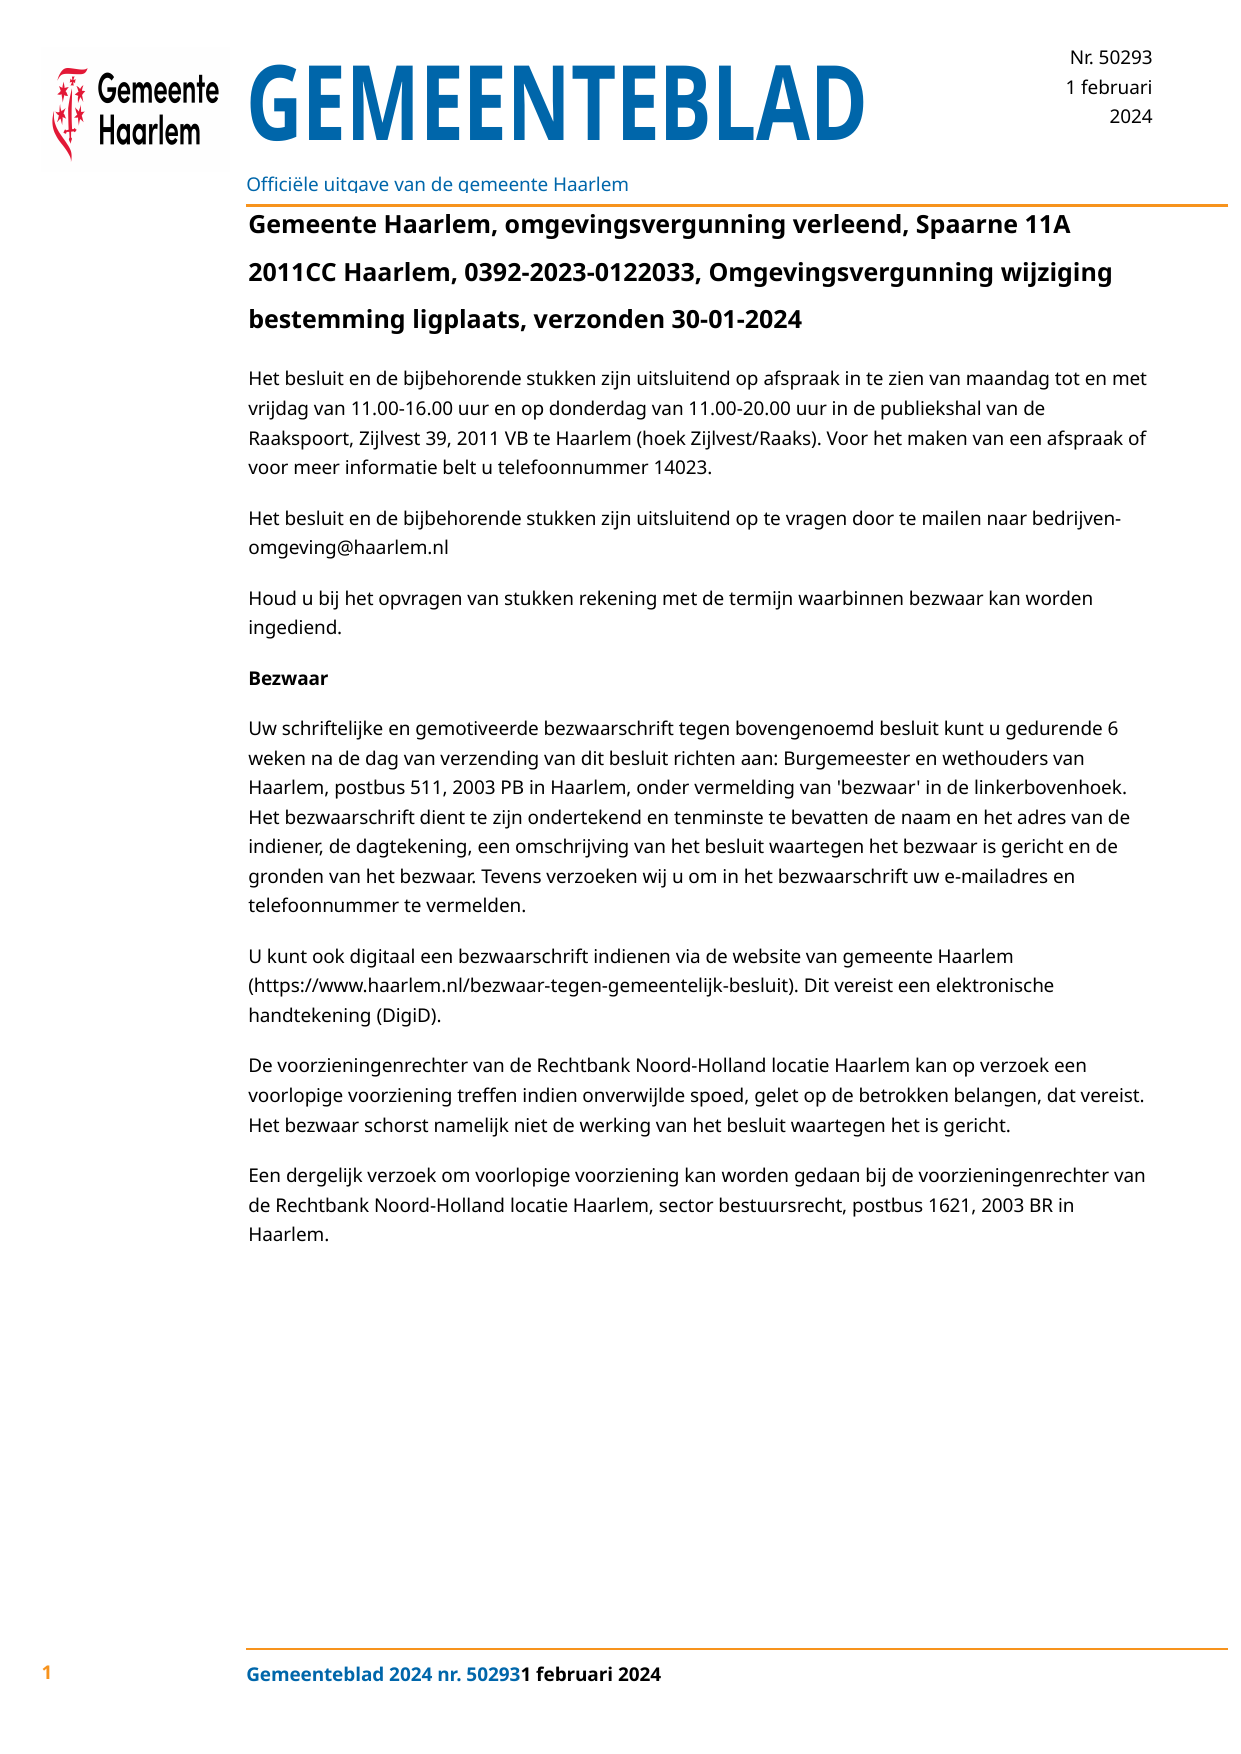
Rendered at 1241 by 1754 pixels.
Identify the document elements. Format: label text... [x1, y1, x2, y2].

picture [41, 47, 231, 172]
text U kunt ook digitaal een bezwaarschrift indienen via de website van gemeente Haarlem (https://www.haarlem.nl/bezwaar-tegen-gemeentelijk-besluit). Dit vereist een elektronische handtekening (DigiD). [248, 943, 1152, 1028]
text Houd u bij het opvragen van stukken rekening met de termijn waarbinnen bezwaar kan worden ingediend. [248, 585, 1152, 640]
text Gemeente Haarlem, omgevingsvergunning verleend, Spaarne 11A 2011CC Haarlem, 0392-2023-0122033, Omgevingsvergunning wijziging bestemming ligplaats, verzonden 30-01-2024 [248, 207, 1152, 336]
text Bezwaar [248, 665, 1152, 690]
text Een dergelijk verzoek om voorlopige voorziening kan worden gedaan bij de voorzieningenrechter van de Rechtbank Noord-Holland locatie Haarlem, sector bestuursrecht, postbus 1621, 2003 BR in Haarlem. [248, 1162, 1152, 1247]
text Uw schriftelijke en gemotiveerde bezwaarschrift tegen bovengenoemd besluit kunt u gedurende 6 weken na de dag van verzending van dit besluit richten aan: Burgemeester en wethouders van Haarlem, postbus 511, 2003 PB in Haarlem, onder vermelding van 'bezwaar' in de linkerbovenhoek. Het bezwaarschrift dient te zijn ondertekend en tenminste te bevatten de naam en het adres van de indiener, de dagtekening, een omschrijving van het besluit waartegen het bezwaar is gericht en de gronden van het bezwaar. Tevens verzoeken wij u om in het bezwaarschrift uw e-mailadres en telefoonnummer te vermelden. [248, 715, 1152, 918]
text Het besluit en de bijbehorende stukken zijn uitsluitend op te vragen door te mailen naar bedrijven-omgeving@haarlem.nl [248, 505, 1152, 560]
text De voorzieningenrechter van de Rechtbank Noord-Holland locatie Haarlem kan op verzoek een voorlopige voorziening treffen indien onverwijlde spoed, gelet op de betrokken belangen, dat vereist. Het bezwaar schorst namelijk niet de werking van het besluit waartegen het is gericht. [248, 1053, 1152, 1137]
text Het besluit en de bijbehorende stukken zijn uitsluitend op afspraak in te zien van maandag tot en met vrijdag van 11.00-16.00 uur en op donderdag van 11.00-20.00 uur in de publiekshal van de Raakspoort, Zijlvest 39, 2011 VB te Haarlem (hoek Zijlvest/Raaks). Voor het maken van een afspraak of voor meer informatie belt u telefoonnummer 14023. [248, 366, 1152, 480]
